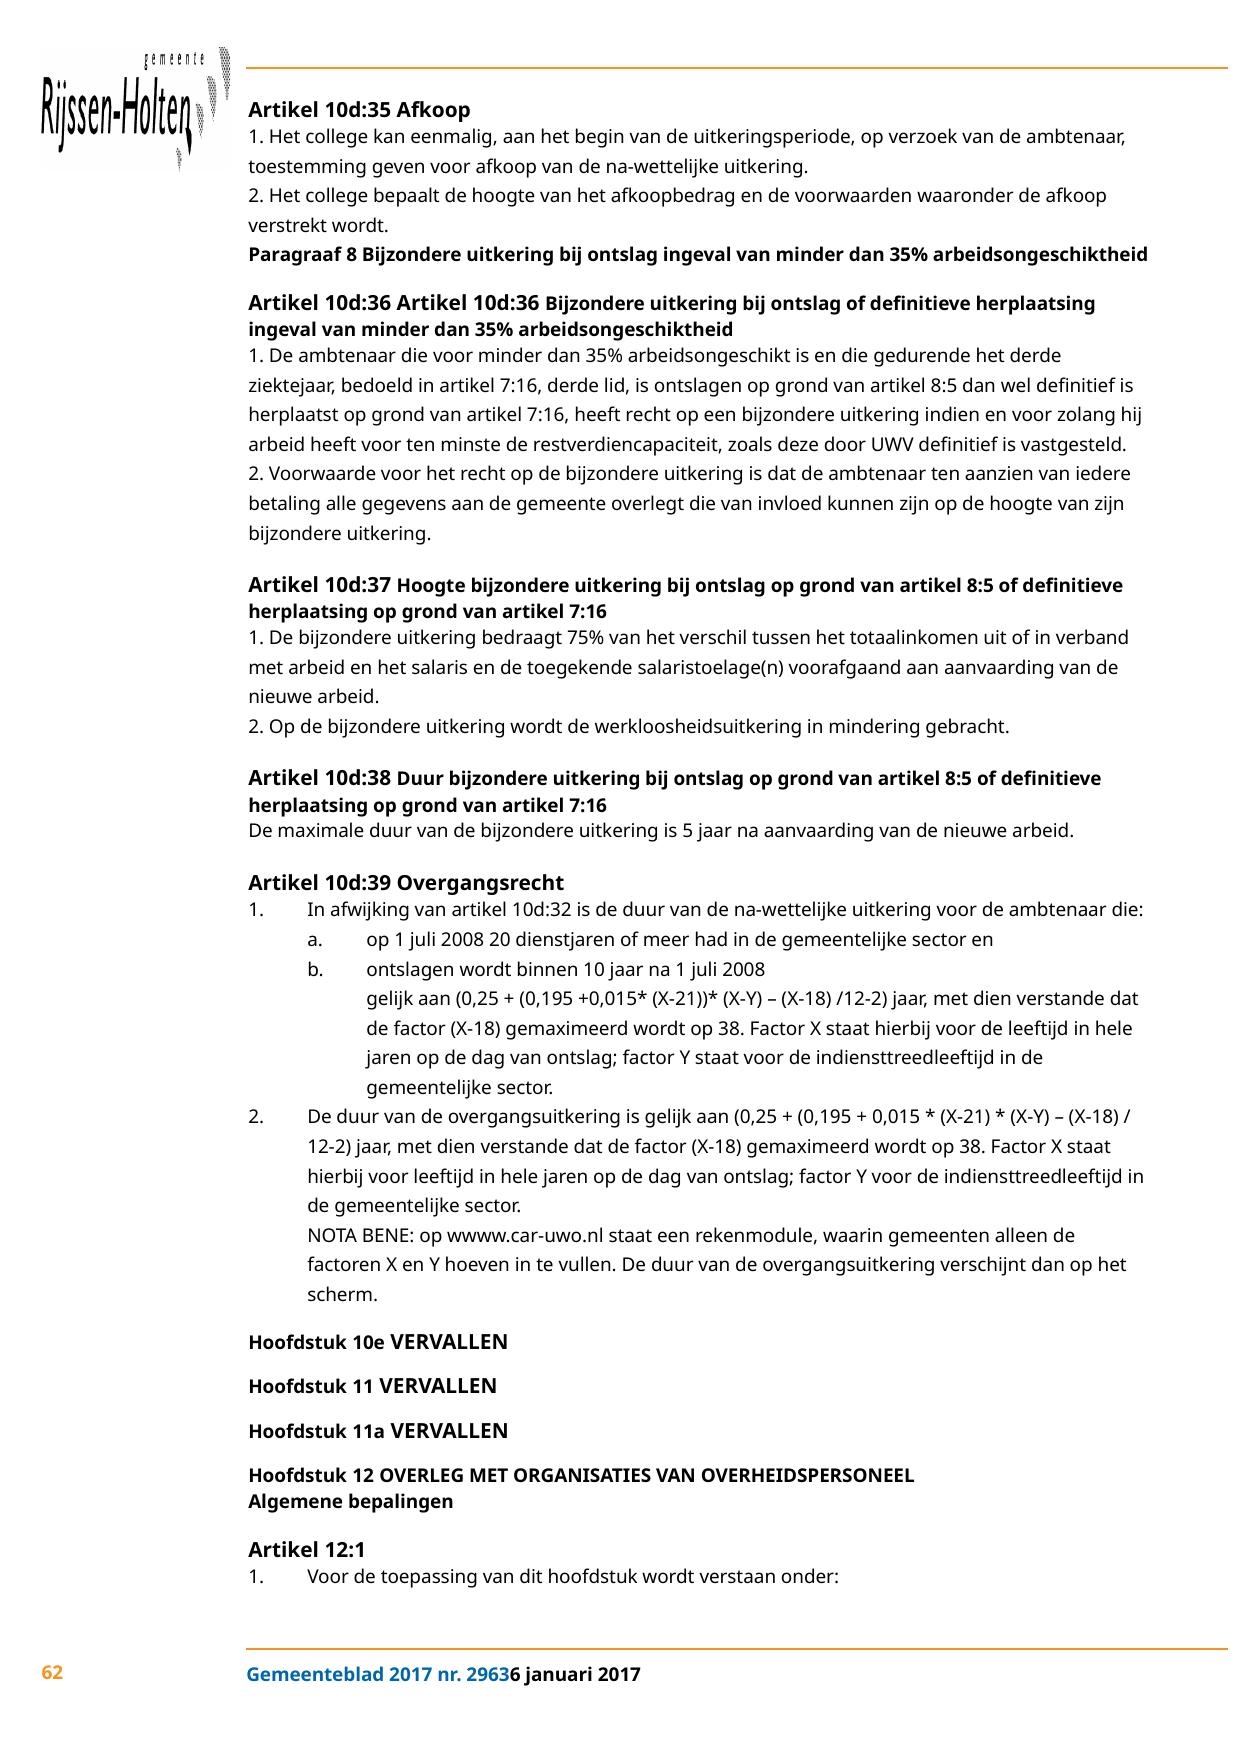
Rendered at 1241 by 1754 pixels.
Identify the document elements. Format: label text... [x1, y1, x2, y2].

list gelijk aan (0,25 + (0,195 +0,015* (X-21))* (X-Y) – (X-18) /12-2) jaar, met dien verstande dat de factor (X-18) gemaximeerd wordt op 38. Factor X staat hierbij voor de leeftijd in hele jaren op de dag van ontslag; factor Y staat voor de indiensttreedleeftijd in de gemeentelijke sector. [307, 985, 1152, 1100]
list De duur van de overgangsuitkering is gelijk aan (0,25 + (0,195 + 0,015 * (X-21) * (X-Y) – (X-18) / 12-2) jaar, met dien verstande dat de factor (X-18) gemaximeerd wordt op 38. Factor X staat hierbij voor leeftijd in hele jaren op de dag van ontslag; factor Y voor de indiensttreedleeftijd in de gemeentelijke sector. [248, 1104, 1152, 1218]
text 1. De bijzondere uitkering bedraagt 75% van het verschil tussen het totaalinkomen uit of in verband met arbeid en het salaris en de toegekende salaristoelage(n) voorafgaand aan aanvaarding van de nieuwe arbeid. [248, 624, 1152, 709]
text 2. Op de bijzondere uitkering wordt de werkloosheidsuitkering in mindering gebracht. [248, 713, 1152, 739]
list Voor de toepassing van dit hoofdstuk wordt verstaan onder: [248, 1564, 1152, 1589]
list In afwijking van artikel 10d:32 is de duur van de na-wettelijke uitkering voor de ambtenaar die: [248, 897, 1152, 922]
text Artikel 10d:38 Duur bijzondere uitkering bij ontslag op grond van artikel 8:5 of definitieve herplaatsing op grond van artikel 7:16 [248, 763, 1152, 818]
text Paragraaf 8 Bijzondere uitkering bij ontslag ingeval van minder dan 35% arbeidsongeschiktheid [248, 242, 1152, 267]
text 2. Voorwaarde voor het recht op de bijzondere uitkering is dat de ambtenaar ten aanzien van iedere betaling alle gegevens aan de gemeente overlegt die van invloed kunnen zijn op de hoogte van zijn bijzondere uitkering. [248, 461, 1152, 546]
text Artikel 12:1 [248, 1535, 1152, 1564]
text 1. De ambtenaar die voor minder dan 35% arbeidsongeschikt is en die gedurende het derde ziektejaar, bedoeld in artikel 7:16, derde lid, is ontslagen op grond van artikel 8:5 dan wel definitief is herplaatst op grond van artikel 7:16, heeft recht op een bijzondere uitkering indien en voor zolang hij arbeid heeft voor ten minste de restverdiencapaciteit, zoals deze door UWV definitief is vastgesteld. [248, 342, 1152, 457]
picture [41, 47, 231, 172]
text Artikel 10d:37 Hoogte bijzondere uitkering bij ontslag op grond van artikel 8:5 of definitieve herplaatsing op grond van artikel 7:16 [248, 570, 1152, 624]
text Hoofdstuk 11 VERVALLEN [248, 1371, 1152, 1400]
text 1. Het college kan eenmalig, aan het begin van de uitkeringsperiode, op verzoek van de ambtenaar, toestemming geven voor afkoop van de na-wettelijke uitkering. [248, 123, 1152, 178]
text De maximale duur van de bijzondere uitkering is 5 jaar na aanvaarding van de nieuwe arbeid. [248, 818, 1152, 843]
text Artikel 10d:39 Overgangsrecht [248, 868, 1152, 897]
text 2. Het college bepaalt de hoogte van het afkoopbedrag en de voorwaarden waaronder de afkoop verstrekt wordt. [248, 182, 1152, 238]
list ontslagen wordt binnen 10 jaar na 1 juli 2008 [307, 956, 1152, 981]
text Artikel 10d:36 Artikel 10d:36 Bijzondere uitkering bij ontslag of definitieve herplaatsing ingeval van minder dan 35% arbeidsongeschiktheid [248, 288, 1152, 342]
list NOTA BENE: op wwww.car-uwo.nl staat een rekenmodule, waarin gemeenten alleen de factoren X en Y hoeven in te vullen. De duur van de overgangsuitkering verschijnt dan op het scherm. [248, 1222, 1152, 1307]
text Hoofdstuk 10e VERVALLEN [248, 1327, 1152, 1355]
list op 1 juli 2008 20 dienstjaren of meer had in de gemeentelijke sector en [307, 926, 1152, 952]
text Artikel 10d:35 Afkoop [248, 95, 1152, 123]
text Hoofdstuk 11a VERVALLEN [248, 1416, 1152, 1444]
text Algemene bepalingen [248, 1489, 1152, 1514]
text Hoofdstuk 12 OVERLEG MET ORGANISATIES VAN OVERHEIDSPERSONEEL [248, 1460, 1152, 1489]
